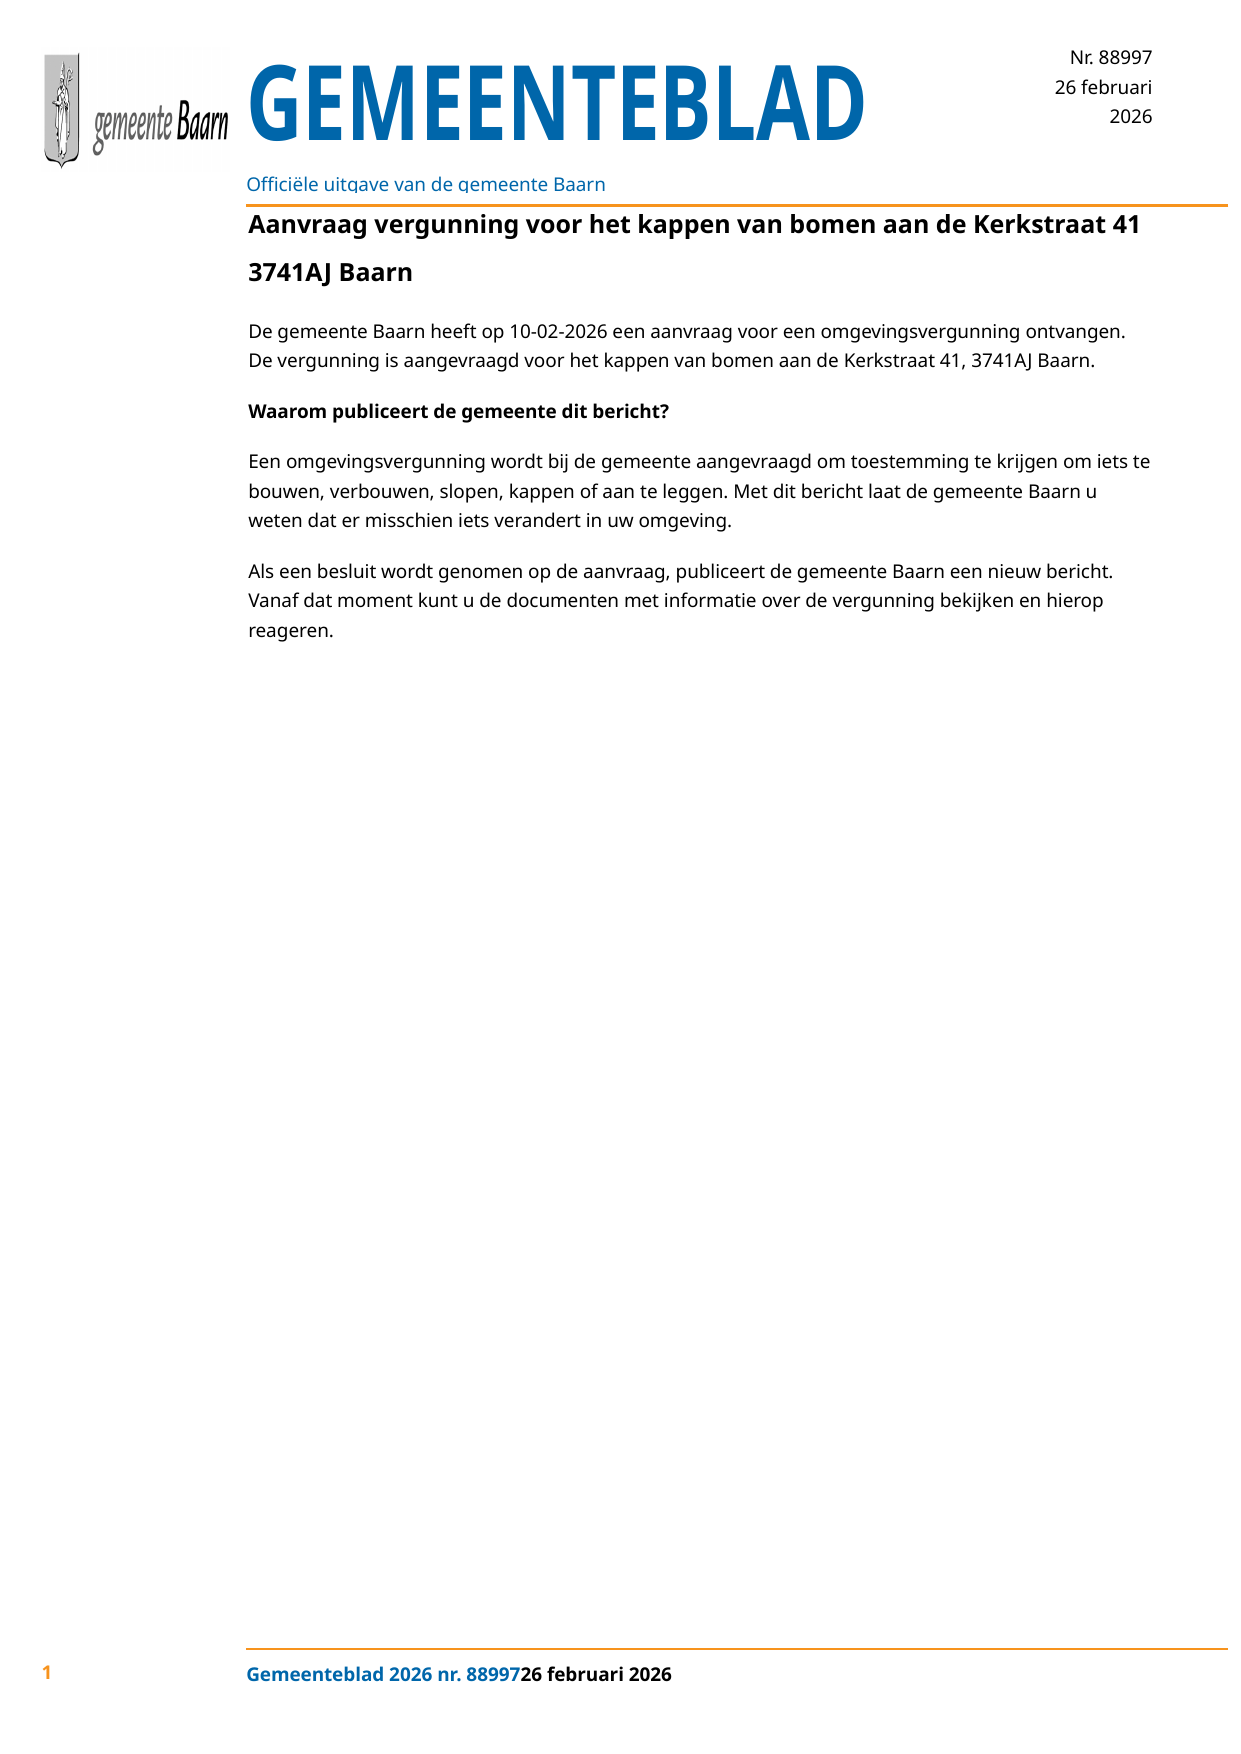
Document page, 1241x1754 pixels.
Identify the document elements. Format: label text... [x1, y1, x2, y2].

text Aanvraag vergunning voor het kappen van bomen aan de Kerkstraat 41 3741AJ Baarn [248, 207, 1152, 288]
picture [41, 47, 231, 172]
text Als een besluit wordt genomen op de aanvraag, publiceert de gemeente Baarn een nieuw bericht. Vanaf dat moment kunt u de documenten met informatie over de vergunning bekijken en hierop reageren. [248, 558, 1152, 643]
text Een omgevingsvergunning wordt bij de gemeente aangevraagd om toestemming te krijgen om iets te bouwen, verbouwen, slopen, kappen of aan te leggen. Met dit bericht laat de gemeente Baarn u weten dat er misschien iets verandert in uw omgeving. [248, 448, 1152, 533]
text De gemeente Baarn heeft op 10-02-2026 een aanvraag voor een omgevingsvergunning ontvangen. De vergunning is aangevraagd voor het kappen van bomen aan de Kerkstraat 41, 3741AJ Baarn. [248, 318, 1152, 373]
text Waarom publiceert de gemeente dit bericht? [248, 398, 1152, 424]
